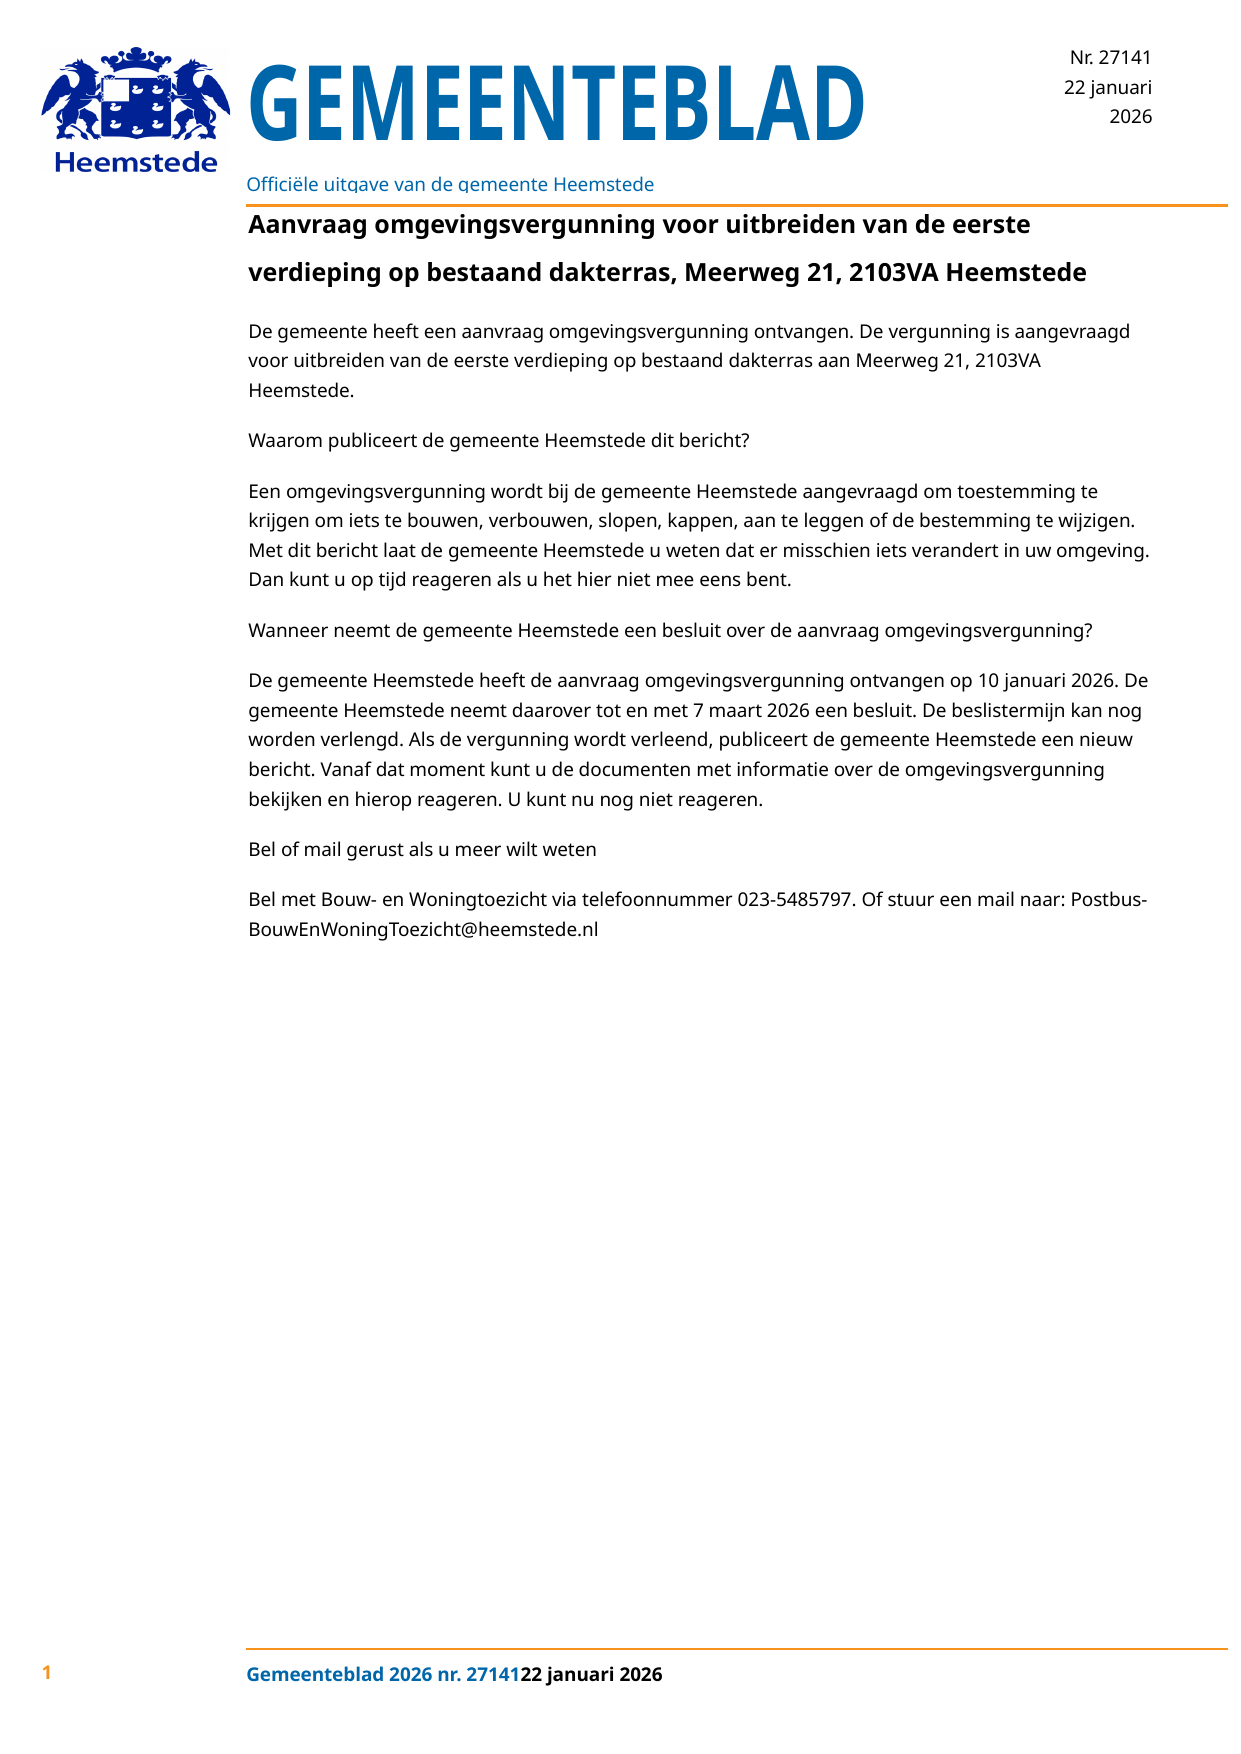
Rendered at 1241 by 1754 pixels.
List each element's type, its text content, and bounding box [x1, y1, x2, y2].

text De gemeente heeft een aanvraag omgevingsvergunning ontvangen. De vergunning is aangevraagd voor uitbreiden van de eerste verdieping op bestaand dakterras aan Meerweg 21, 2103VA Heemstede. [248, 318, 1152, 403]
picture [41, 47, 231, 172]
text Bel met Bouw- en Woningtoezicht via telefoonnummer 023-5485797. Of stuur een mail naar: Postbus-BouwEnWoningToezicht@heemstede.nl [248, 887, 1152, 942]
text Waarom publiceert de gemeente Heemstede dit bericht? [248, 427, 1152, 453]
text Een omgevingsvergunning wordt bij de gemeente Heemstede aangevraagd om toestemming te krijgen om iets te bouwen, verbouwen, slopen, kappen, aan te leggen of de bestemming te wijzigen. Met dit bericht laat de gemeente Heemstede u weten dat er misschien iets verandert in uw omgeving. Dan kunt u op tijd reageren als u het hier niet mee eens bent. [248, 478, 1152, 592]
text Aanvraag omgevingsvergunning voor uitbreiden van de eerste verdieping op bestaand dakterras, Meerweg 21, 2103VA Heemstede [248, 207, 1152, 288]
text De gemeente Heemstede heeft de aanvraag omgevingsvergunning ontvangen op 10 januari 2026. De gemeente Heemstede neemt daarover tot en met 7 maart 2026 een besluit. De beslistermijn kan nog worden verlengd. Als de vergunning wordt verleend, publiceert de gemeente Heemstede een nieuw bericht. Vanaf dat moment kunt u de documenten met informatie over de omgevingsvergunning bekijken en hierop reageren. U kunt nu nog niet reageren. [248, 667, 1152, 812]
text Wanneer neemt de gemeente Heemstede een besluit over de aanvraag omgevingsvergunning? [248, 617, 1152, 643]
text Bel of mail gerust als u meer wilt weten [248, 836, 1152, 862]
